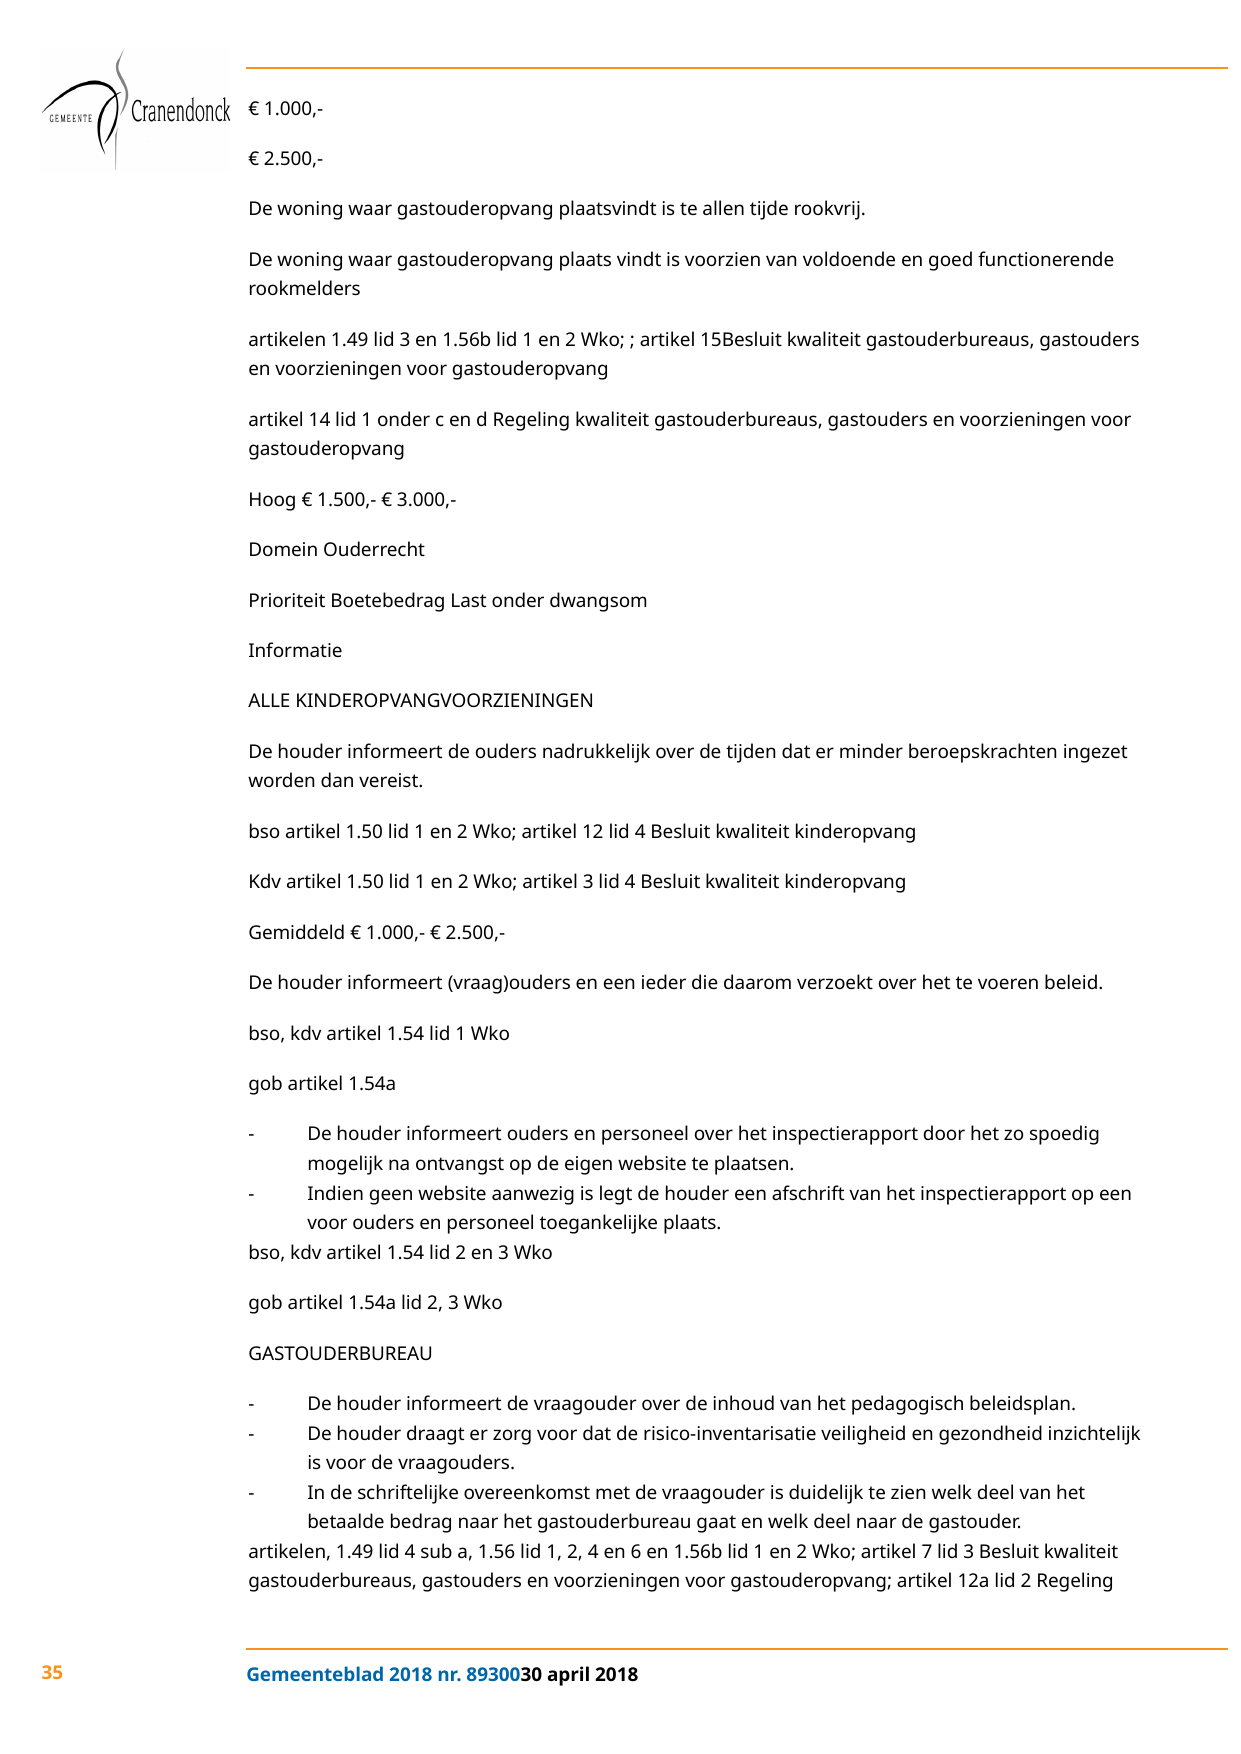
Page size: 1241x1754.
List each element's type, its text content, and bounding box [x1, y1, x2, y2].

text Informatie [248, 637, 1152, 663]
text GASTOUDERBUREAU [248, 1340, 1152, 1366]
text Kdv artikel 1.50 lid 1 en 2 Wko; artikel 3 lid 4 Besluit kwaliteit kinderopvang [248, 868, 1152, 894]
text artikelen 1.49 lid 3 en 1.56b lid 1 en 2 Wko; ; artikel 15Besluit kwaliteit gastouderbureaus, gastouders en voorzieningen voor gastouderopvang [248, 326, 1152, 381]
picture [41, 47, 231, 172]
text artikelen, 1.49 lid 4 sub a, 1.56 lid 1, 2, 4 en 6 en 1.56b lid 1 en 2 Wko; artikel 7 lid 3 Besluit kwaliteit gastouderbureaus, gastouders en voorzieningen voor gastouderopvang; artikel 12a lid 2 Regeling [248, 1538, 1152, 1593]
list Indien geen website aanwezig is legt de houder een afschrift van het inspectierapport op een voor ouders en personeel toegankelijke plaats. [248, 1180, 1152, 1235]
text gob artikel 1.54a lid 2, 3 Wko [248, 1289, 1152, 1315]
list In de schriftelijke overeenkomst met de vraagouder is duidelijk te zien welk deel van het betaalde bedrag naar het gastouderbureau gaat en welk deel naar de gastouder. [248, 1479, 1152, 1534]
text De houder informeert (vraag)ouders en een ieder die daarom verzoekt over het te voeren beleid. [248, 969, 1152, 995]
text bso, kdv artikel 1.54 lid 2 en 3 Wko [248, 1239, 1152, 1265]
text Prioriteit Boetebedrag Last onder dwangsom [248, 587, 1152, 613]
text De woning waar gastouderopvang plaats vindt is voorzien van voldoende en goed functionerende rookmelders [248, 246, 1152, 301]
list De houder draagt er zorg voor dat de risico-inventarisatie veiligheid en gezondheid inzichtelijk is voor de vraagouders. [248, 1420, 1152, 1475]
text bso, kdv artikel 1.54 lid 1 Wko [248, 1020, 1152, 1046]
text artikel 14 lid 1 onder c en d Regeling kwaliteit gastouderbureaus, gastouders en voorzieningen voor gastouderopvang [248, 406, 1152, 461]
text Gemiddeld € 1.000,- € 2.500,- [248, 919, 1152, 945]
text gob artikel 1.54a [248, 1070, 1152, 1096]
text De woning waar gastouderopvang plaatsvindt is te allen tijde rookvrij. [248, 196, 1152, 221]
text ALLE KINDEROPVANGVOORZIENINGEN [248, 688, 1152, 713]
text € 1.000,- [248, 95, 1152, 121]
text bso artikel 1.50 lid 1 en 2 Wko; artikel 12 lid 4 Besluit kwaliteit kinderopvang [248, 818, 1152, 844]
list De houder informeert de vraagouder over de inhoud van het pedagogisch beleidsplan. [248, 1390, 1152, 1416]
text € 2.500,- [248, 145, 1152, 171]
text Hoog € 1.500,- € 3.000,- [248, 486, 1152, 512]
text De houder informeert de ouders nadrukkelijk over de tijden dat er minder beroepskrachten ingezet worden dan vereist. [248, 738, 1152, 793]
text Domein Ouderrecht [248, 536, 1152, 562]
list De houder informeert ouders en personeel over het inspectierapport door het zo spoedig mogelijk na ontvangst op de eigen website te plaatsen. [248, 1121, 1152, 1176]
